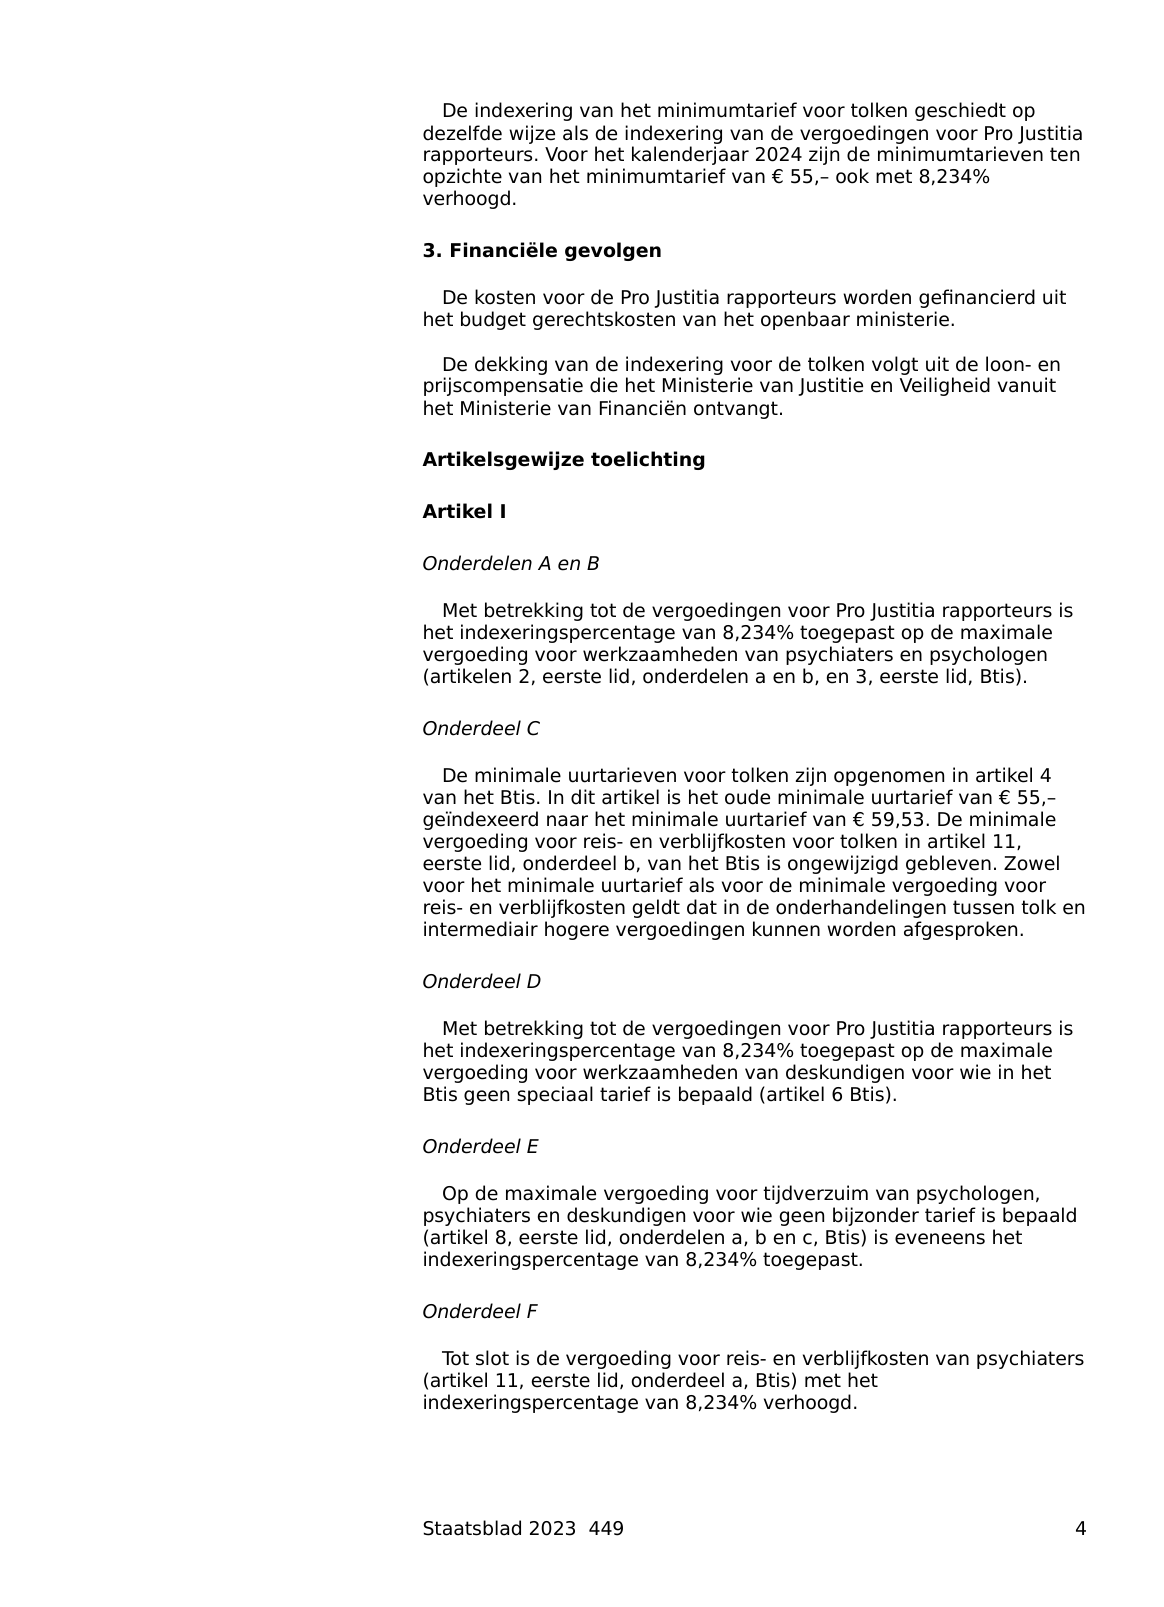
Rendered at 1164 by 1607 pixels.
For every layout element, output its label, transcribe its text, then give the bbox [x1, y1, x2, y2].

subtitle Onderdeel F [422, 1301, 1087, 1323]
text Tot slot is de vergoeding voor reis- en verblijfkosten van psychiaters (artikel 11, eerste lid, onderdeel a, Btis) met het indexeringspercentage van 8,234% verhoogd. [422, 1348, 1087, 1414]
text De minimale uurtarieven voor tolken zijn opgenomen in artikel 4 van het Btis. In dit artikel is het oude minimale uurtarief van € 55,– geïndexeerd naar het minimale uurtarief van € 59,53. De minimale vergoeding voor reis- en verblijfkosten voor tolken in artikel 11, eerste lid, onderdeel b, van het Btis is ongewijzigd gebleven. Zowel voor het minimale uurtarief als voor de minimale vergoeding voor reis- en verblijfkosten geldt dat in de onderhandelingen tussen tolk en intermediair hogere vergoedingen kunnen worden afgesproken. [422, 765, 1087, 941]
subtitle Onderdeel C [422, 718, 1087, 740]
text De dekking van de indexering voor de tolken volgt uit de loon- en prijscompensatie die het Ministerie van Justitie en Veiligheid vanuit het Ministerie van Financiën ontvangt. [422, 353, 1087, 419]
subtitle Onderdelen A en B [422, 553, 1087, 575]
text Op de maximale vergoeding voor tijdverzuim van psychologen, psychiaters en deskundigen voor wie geen bijzonder tarief is bepaald (artikel 8, eerste lid, onderdelen a, b en c, Btis) is eveneens het indexeringspercentage van 8,234% toegepast. [422, 1183, 1087, 1271]
subtitle Onderdeel E [422, 1136, 1087, 1158]
subtitle Artikelsgewijze toelichting [422, 449, 1087, 471]
text Met betrekking tot de vergoedingen voor Pro Justitia rapporteurs is het indexeringspercentage van 8,234% toegepast op de maximale vergoeding voor werkzaamheden van psychiaters en psychologen (artikelen 2, eerste lid, onderdelen a en b, en 3, eerste lid, Btis). [422, 600, 1087, 688]
subtitle 3. Financiële gevolgen [422, 240, 1087, 262]
subtitle Artikel I [422, 501, 1087, 523]
text De kosten voor de Pro Justitia rapporteurs worden gefinancierd uit het budget gerechtskosten van het openbaar ministerie. [422, 287, 1087, 331]
text Met betrekking tot de vergoedingen voor Pro Justitia rapporteurs is het indexeringspercentage van 8,234% toegepast op de maximale vergoeding voor werkzaamheden van deskundigen voor wie in het Btis geen speciaal tarief is bepaald (artikel 6 Btis). [422, 1018, 1087, 1106]
subtitle Onderdeel D [422, 971, 1087, 993]
text De indexering van het minimumtarief voor tolken geschiedt op dezelfde wijze als de indexering van de vergoedingen voor Pro Justitia rapporteurs. Voor het kalenderjaar 2024 zijn de minimumtarieven ten opzichte van het minimumtarief van € 55,– ook met 8,234% verhoogd. [422, 100, 1087, 210]
